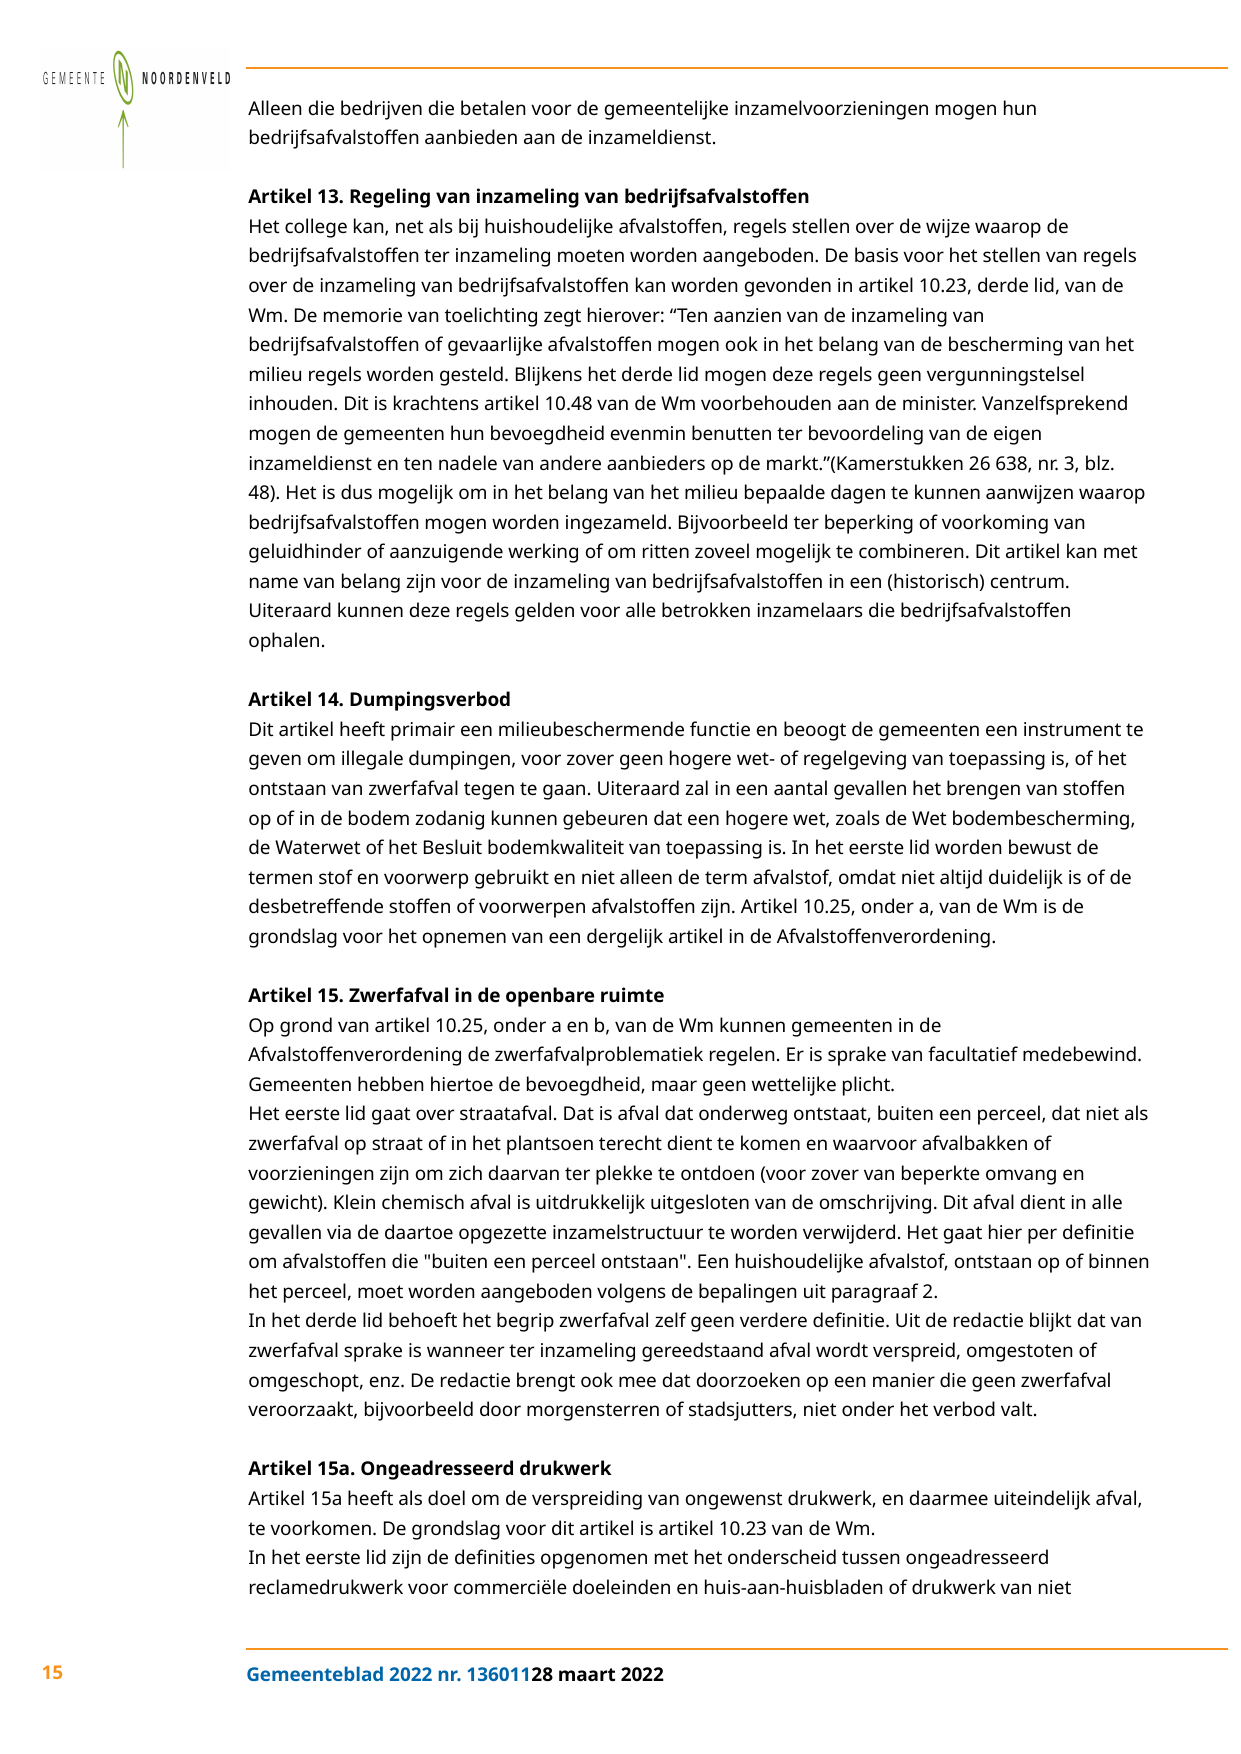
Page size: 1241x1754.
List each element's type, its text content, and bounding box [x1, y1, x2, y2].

text Artikel 15a heeft als doel om de verspreiding van ongewenst drukwerk, en daarmee uiteindelijk afval, te voorkomen. De grondslag voor dit artikel is artikel 10.23 van de Wm. [248, 1485, 1152, 1541]
text Het eerste lid gaat over straatafval. Dat is afval dat onderweg ontstaat, buiten een perceel, dat niet als zwerfafval op straat of in het plantsoen terecht dient te komen en waarvoor afvalbakken of voorzieningen zijn om zich daarvan ter plekke te ontdoen (voor zover van beperkte omvang en gewicht). Klein chemisch afval is uitdrukkelijk uitgesloten van de omschrijving. Dit afval dient in alle gevallen via de daartoe opgezette inzamelstructuur te worden verwijderd. Het gaat hier per definitie om afvalstoffen die "buiten een perceel ontstaan". Een huishoudelijke afvalstof, ontstaan op of binnen het perceel, moet worden aangeboden volgens de bepalingen uit paragraaf 2. [248, 1101, 1152, 1304]
text In het derde lid behoeft het begrip zwerfafval zelf geen verdere definitie. Uit de redactie blijkt dat van zwerfafval sprake is wanneer ter inzameling gereedstaand afval wordt verspreid, omgestoten of omgeschopt, enz. De redactie brengt ook mee dat doorzoeken op een manier die geen zwerfafval veroorzaakt, bijvoorbeeld door morgensterren of stadsjutters, niet onder het verbod valt. [248, 1308, 1152, 1422]
text Dit artikel heeft primair een milieubeschermende functie en beoogt de gemeenten een instrument te geven om illegale dumpingen, voor zover geen hogere wet- of regelgeving van toepassing is, of het ontstaan van zwerfafval tegen te gaan. Uiteraard zal in een aantal gevallen het brengen van stoffen op of in de bodem zodanig kunnen gebeuren dat een hogere wet, zoals de Wet bodembescherming, de Waterwet of het Besluit bodemkwaliteit van toepassing is. In het eerste lid worden bewust de termen stof en voorwerp gebruikt en niet alleen de term afvalstof, omdat niet altijd duidelijk is of de desbetreffende stoffen of voorwerpen afvalstoffen zijn. Artikel 10.25, onder a, van de Wm is de grondslag voor het opnemen van een dergelijk artikel in de Afvalstoffenverordening. [248, 716, 1152, 949]
text Artikel 13. Regeling van inzameling van bedrijfsafvalstoffen [248, 183, 1152, 209]
text In het eerste lid zijn de definities opgenomen met het onderscheid tussen ongeadresseerd reclamedrukwerk voor commerciële doeleinden en huis-aan-huisbladen of drukwerk van niet [248, 1544, 1152, 1600]
text Artikel 14. Dumpingsverbod [248, 686, 1152, 712]
text Op grond van artikel 10.25, onder a en b, van de Wm kunnen gemeenten in de Afvalstoffenverordening de zwerfafvalproblematiek regelen. Er is sprake van facultatief medebewind. Gemeenten hebben hiertoe de bevoegdheid, maar geen wettelijke plicht. [248, 1012, 1152, 1097]
text Alleen die bedrijven die betalen voor de gemeentelijke inzamelvoorzieningen mogen hun bedrijfsafvalstoffen aanbieden aan de inzameldienst. [248, 95, 1152, 150]
picture [41, 47, 231, 172]
text Het college kan, net als bij huishoudelijke afvalstoffen, regels stellen over de wijze waarop de bedrijfsafvalstoffen ter inzameling moeten worden aangeboden. De basis voor het stellen van regels over de inzameling van bedrijfsafvalstoffen kan worden gevonden in artikel 10.23, derde lid, van de Wm. De memorie van toelichting zegt hierover: “Ten aanzien van de inzameling van bedrijfsafvalstoffen of gevaarlijke afvalstoffen mogen ook in het belang van de bescherming van het milieu regels worden gesteld. Blijkens het derde lid mogen deze regels geen vergunningstelsel inhouden. Dit is krachtens artikel 10.48 van de Wm voorbehouden aan de minister. Vanzelfsprekend mogen de gemeenten hun bevoegdheid evenmin benutten ter bevoordeling van de eigen inzameldienst en ten nadele van andere aanbieders op de markt.”(Kamerstukken 26 638, nr. 3, blz. 48). Het is dus mogelijk om in het belang van het milieu bepaalde dagen te kunnen aanwijzen waarop bedrijfsafvalstoffen mogen worden ingezameld. Bijvoorbeeld ter beperking of voorkoming van geluidhinder of aanzuigende werking of om ritten zoveel mogelijk te combineren. Dit artikel kan met name van belang zijn voor de inzameling van bedrijfsafvalstoffen in een (historisch) centrum. Uiteraard kunnen deze regels gelden voor alle betrokken inzamelaars die bedrijfsafvalstoffen ophalen. [248, 213, 1152, 653]
text Artikel 15a. Ongeadresseerd drukwerk [248, 1456, 1152, 1481]
text Artikel 15. Zwerfafval in de openbare ruimte [248, 982, 1152, 1008]
